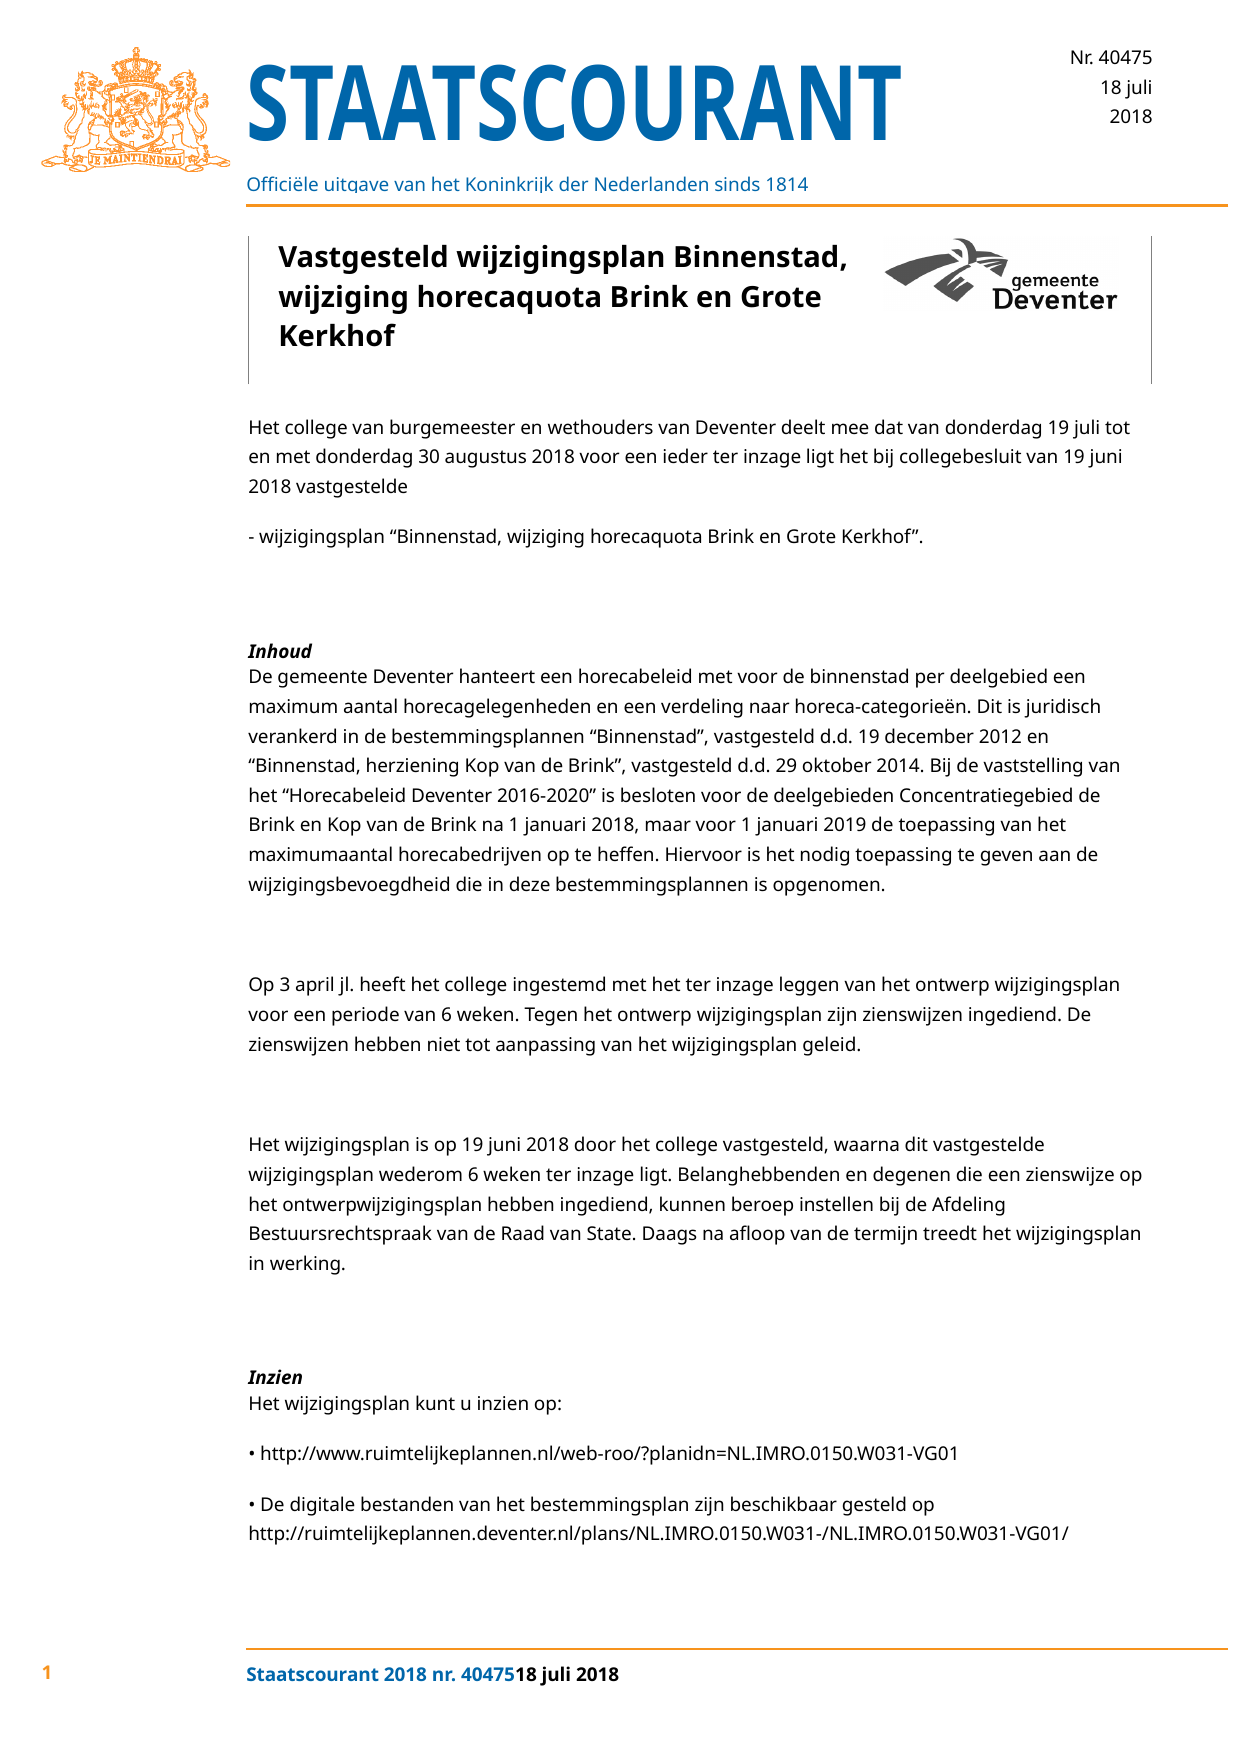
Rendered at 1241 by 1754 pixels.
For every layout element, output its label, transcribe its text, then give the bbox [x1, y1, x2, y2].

text Op 3 april jl. heeft het college ingestemd met het ter inzage leggen van het ontwerp wijzigingsplan voor een periode van 6 weken. Tegen het ontwerp wijzigingsplan zijn zienswijzen ingediend. De zienswijzen hebben niet tot aanpassing van het wijzigingsplan geleid. [248, 972, 1152, 1056]
picture [882, 236, 1119, 311]
picture [41, 47, 231, 172]
text Het college van burgemeester en wethouders van Deventer deelt mee dat van donderdag 19 juli tot en met donderdag 30 augustus 2018 voor een ieder ter inzage ligt het bij collegebesluit van 19 juni 2018 vastgestelde [248, 414, 1152, 499]
text Het wijzigingsplan kunt u inzien op: [248, 1390, 1152, 1416]
text - wijzigingsplan “Binnenstad, wijziging horecaquota Brink en Grote Kerkhof”. [248, 523, 1152, 549]
text Het wijzigingsplan is op 19 juni 2018 door het college vastgesteld, waarna dit vastgestelde wijzigingsplan wederom 6 weken ter inzage ligt. Belanghebbenden en degenen die een zienswijze op het ontwerpwijzigingsplan hebben ingediend, kunnen beroep instellen bij de Afdeling Bestuursrechtspraak van de Raad van State. Daags na afloop van de termijn treedt het wijzigingsplan in werking. [248, 1132, 1152, 1276]
text • De digitale bestanden van het bestemmingsplan zijn beschikbaar gesteld op http://ruimtelijkeplannen.deventer.nl/plans/NL.IMRO.0150.W031-/NL.IMRO.0150.W031-VG01/ [248, 1491, 1152, 1546]
text De gemeente Deventer hanteert een horecabeleid met voor de binnenstad per deelgebied een maximum aantal horecagelegenheden en een verdeling naar horeca-categorieën. Dit is juridisch verankerd in de bestemmingsplannen “Binnenstad”, vastgesteld d.d. 19 december 2012 en “Binnenstad, herziening Kop van de Brink”, vastgesteld d.d. 29 oktober 2014. Bij de vaststelling van het “Horecabeleid Deventer 2016-2020” is besloten voor de deelgebieden Concentratiegebied de Brink en Kop van de Brink na 1 januari 2018, maar voor 1 januari 2019 de toepassing van het maximumaantal horecabedrijven op te heffen. Hiervoor is het nodig toepassing te geven aan de wijzigingsbevoegdheid die in deze bestemmingsplannen is opgenomen. [248, 664, 1152, 896]
text • http://www.ruimtelijkeplannen.nl/web-roo/?planidn=NL.IMRO.0150.W031-VG01 [248, 1440, 1152, 1466]
text Inzien [248, 1364, 1152, 1390]
table_header Vastgesteld wijzigingsplan Binnenstad, wijziging horecaquota Brink en Grote Kerkhof [249, 236, 850, 384]
table_header [850, 236, 1151, 384]
text Inhoud [248, 638, 1152, 664]
